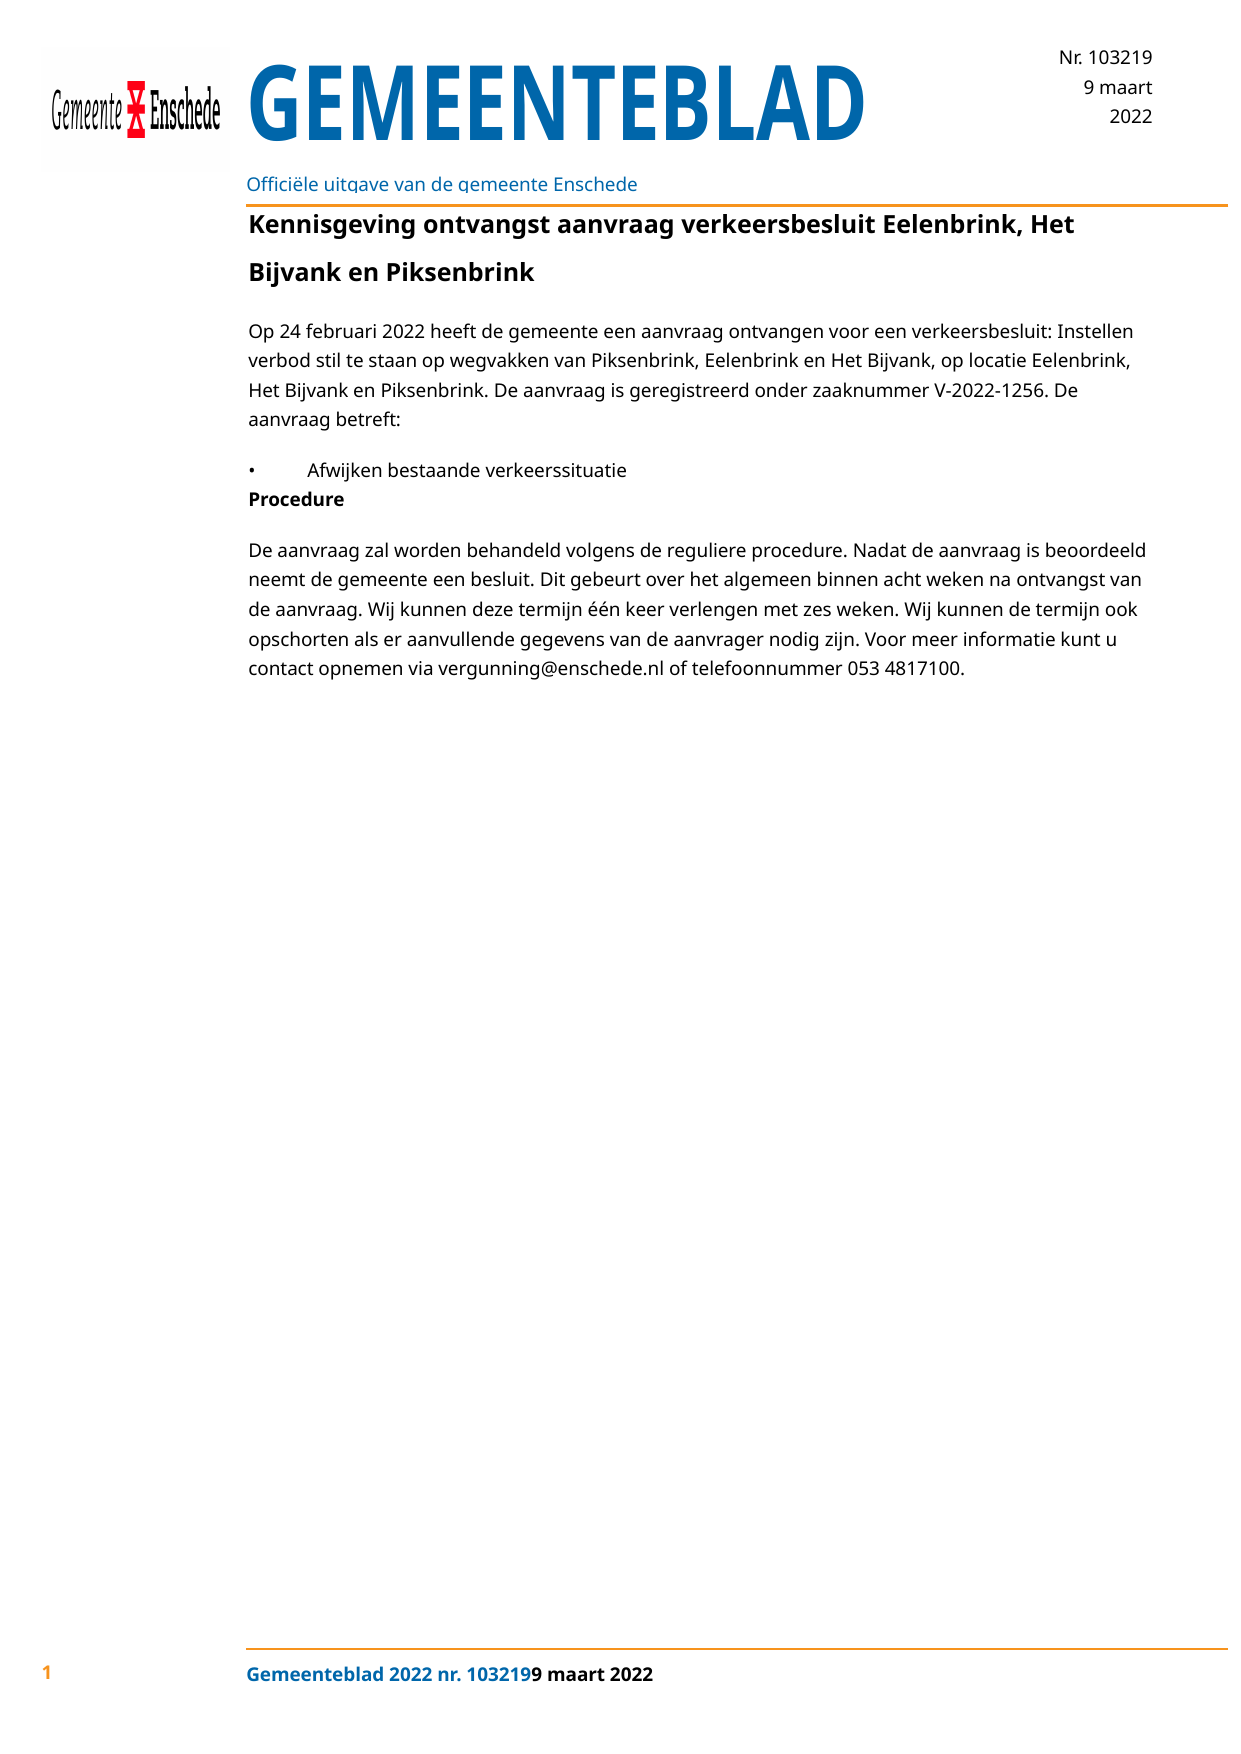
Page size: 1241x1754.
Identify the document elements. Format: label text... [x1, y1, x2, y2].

text Op 24 februari 2022 heeft de gemeente een aanvraag ontvangen voor een verkeersbesluit: Instellen verbod stil te staan op wegvakken van Piksenbrink, Eelenbrink en Het Bijvank, op locatie Eelenbrink, Het Bijvank en Piksenbrink. De aanvraag is geregistreerd onder zaaknummer V-2022-1256. De aanvraag betreft: [248, 318, 1152, 432]
picture [41, 47, 231, 172]
text De aanvraag zal worden behandeld volgens de reguliere procedure. Nadat de aanvraag is beoordeeld neemt de gemeente een besluit. Dit gebeurt over het algemeen binnen acht weken na ontvangst van de aanvraag. Wij kunnen deze termijn één keer verlengen met zes weken. Wij kunnen de termijn ook opschorten als er aanvullende gegevens van de aanvrager nodig zijn. Voor meer informatie kunt u contact opnemen via vergunning@enschede.nl of telefoonnummer 053 4817100. [248, 537, 1152, 681]
text Procedure [248, 487, 1152, 512]
text Kennisgeving ontvangst aanvraag verkeersbesluit Eelenbrink, Het Bijvank en Piksenbrink [248, 207, 1152, 288]
list Afwijken bestaande verkeerssituatie [248, 457, 1152, 483]
